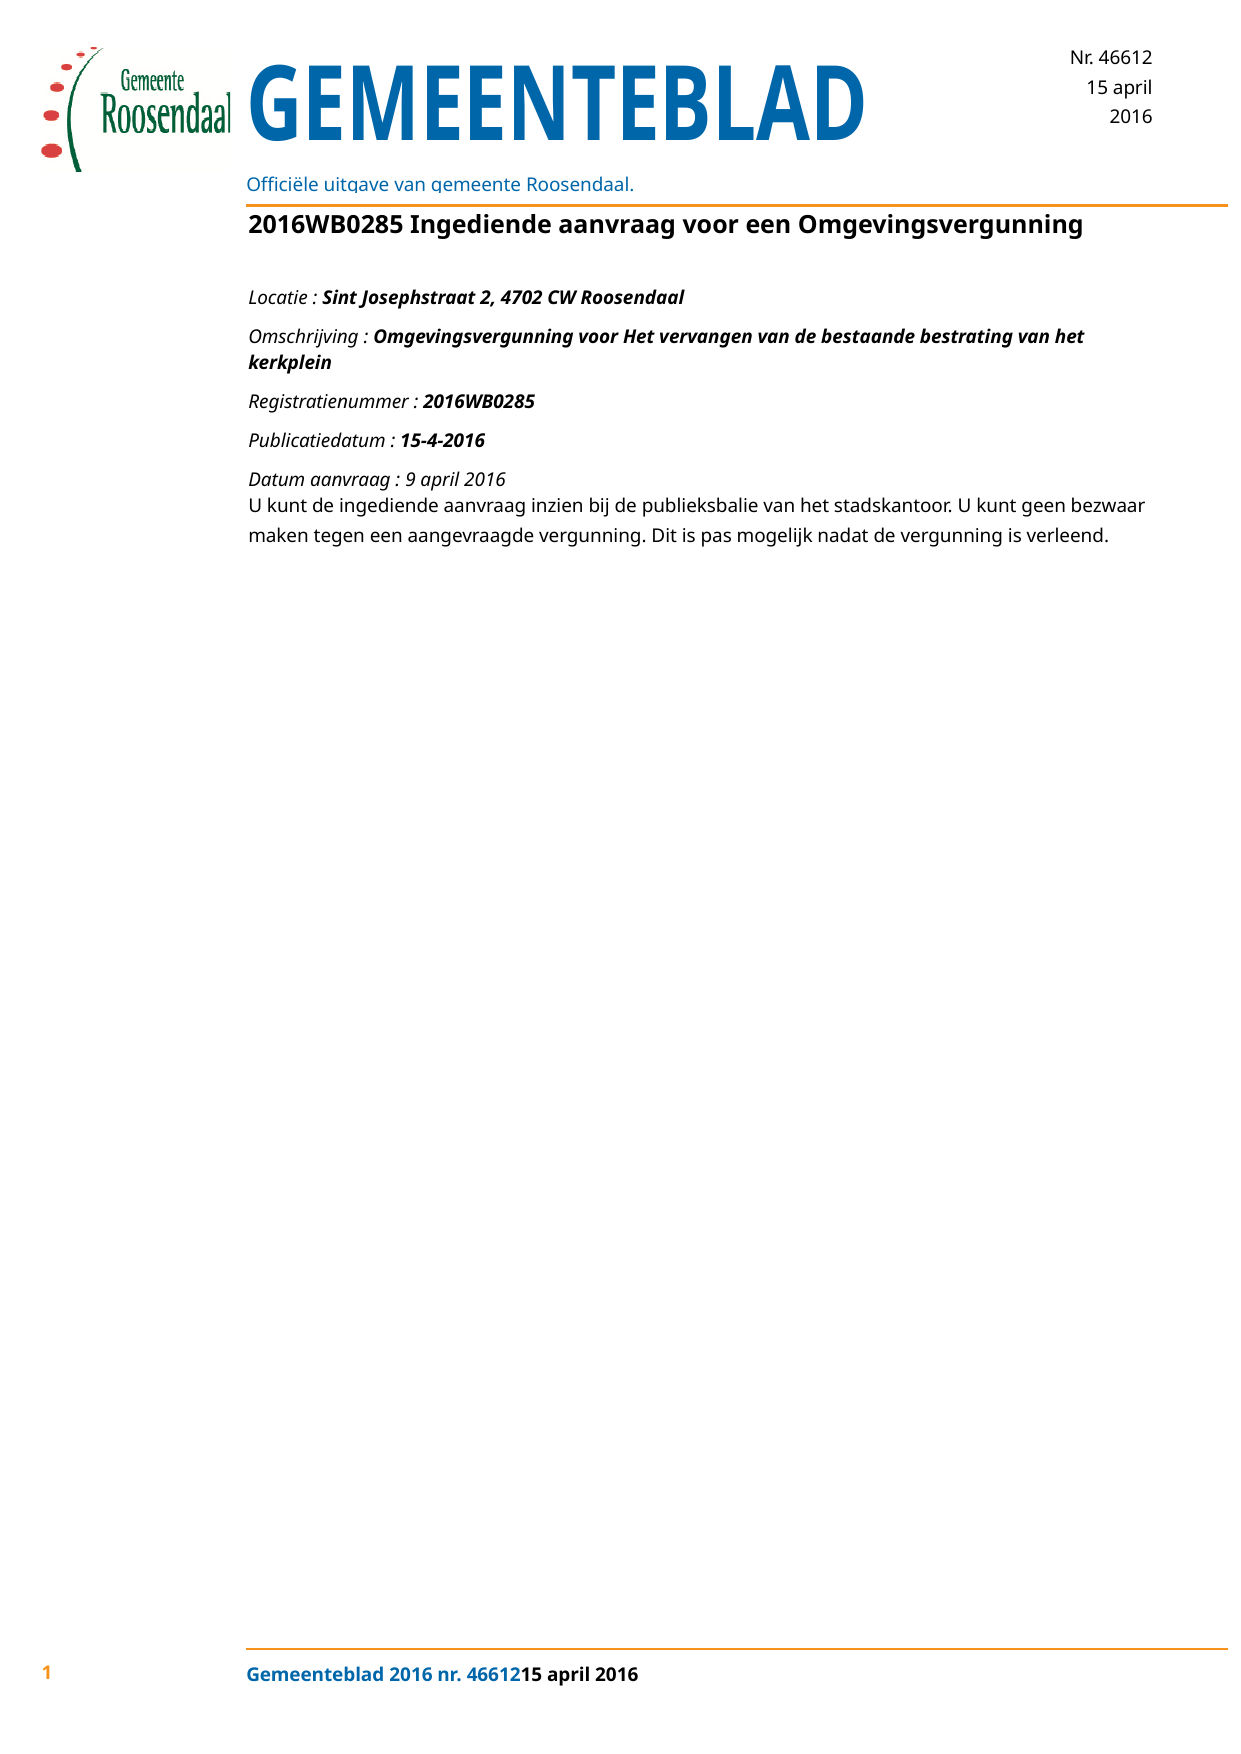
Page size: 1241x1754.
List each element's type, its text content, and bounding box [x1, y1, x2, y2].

text Registratienummer : 2016WB0285 [248, 388, 1152, 414]
picture [41, 47, 231, 172]
text 2016WB0285 Ingediende aanvraag voor een Omgevingsvergunning [248, 207, 1152, 241]
text Locatie : Sint Josephstraat 2, 4702 CW Roosendaal [248, 284, 1152, 309]
text Publicatiedatum : 15-4-2016 [248, 427, 1152, 453]
text U kunt de ingediende aanvraag inzien bij de publieksbalie van het stadskantoor. U kunt geen bezwaar maken tegen een aangevraagde vergunning. Dit is pas mogelijk nadat de vergunning is verleend. [248, 492, 1152, 548]
text Datum aanvraag : 9 april 2016 [248, 467, 1152, 492]
text Omschrijving : Omgevingsvergunning voor Het vervangen van de bestaande bestrating van het kerkplein [248, 323, 1152, 374]
